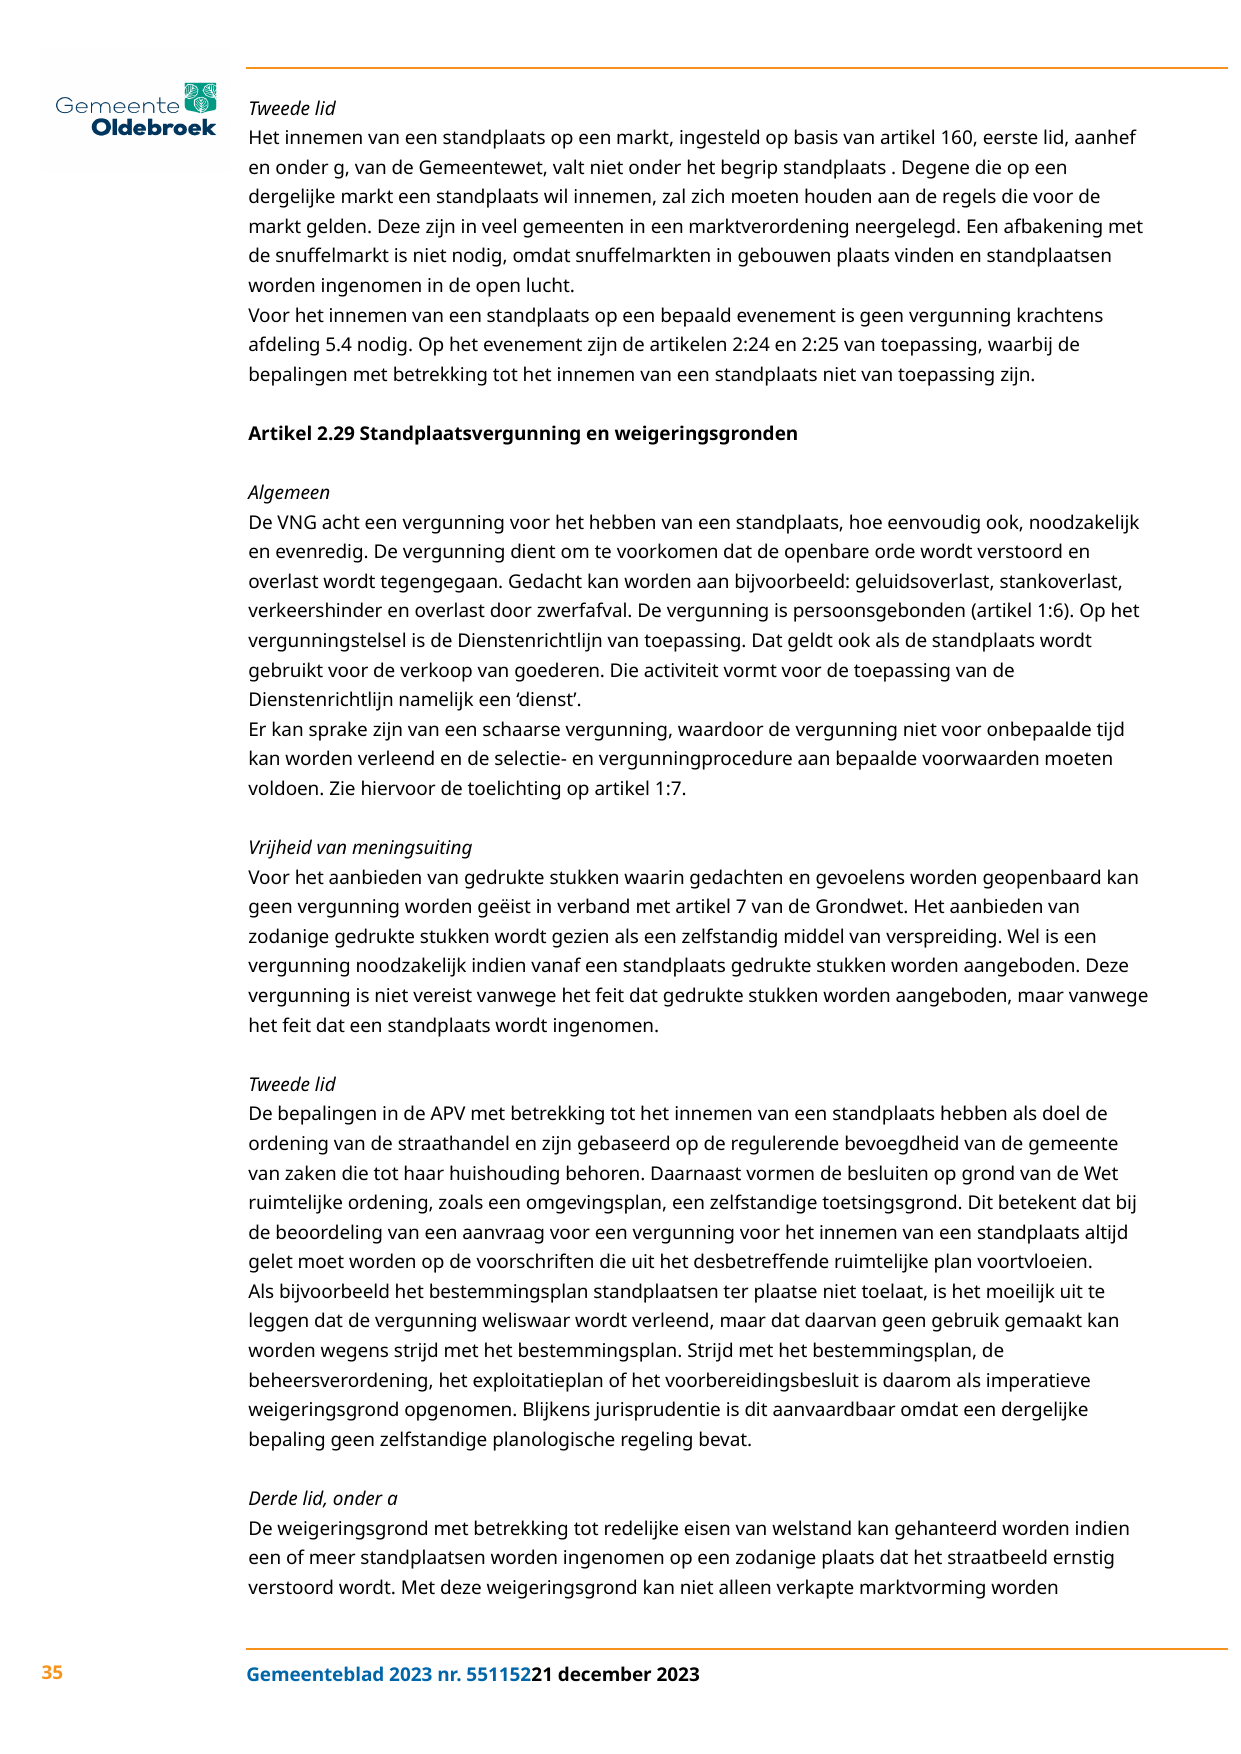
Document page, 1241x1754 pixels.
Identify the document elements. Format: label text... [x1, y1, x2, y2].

text Artikel 2.29 Standplaatsvergunning en weigeringsgronden [248, 420, 1152, 446]
picture [41, 47, 231, 172]
text Er kan sprake zijn van een schaarse vergunning, waardoor de vergunning niet voor onbepaalde tijd kan worden verleend en de selectie- en vergunningprocedure aan bepaalde voorwaarden moeten voldoen. Zie hiervoor de toelichting op artikel 1:7. [248, 716, 1152, 801]
text Derde lid, onder a [248, 1485, 1152, 1511]
text Voor het aanbieden van gedrukte stukken waarin gedachten en gevoelens worden geopenbaard kan geen vergunning worden geëist in verband met artikel 7 van de Grondwet. Het aanbieden van zodanige gedrukte stukken wordt gezien als een zelfstandig middel van verspreiding. Wel is een vergunning noodzakelijk indien vanaf een standplaats gedrukte stukken worden aangeboden. Deze vergunning is niet vereist vanwege het feit dat gedrukte stukken worden aangeboden, maar vanwege het feit dat een standplaats wordt ingenomen. [248, 864, 1152, 1038]
text Vrijheid van meningsuiting [248, 834, 1152, 860]
text De bepalingen in de APV met betrekking tot het innemen van een standplaats hebben als doel de ordening van de straathandel en zijn gebaseerd op de regulerende bevoegdheid van de gemeente van zaken die tot haar huishouding behoren. Daarnaast vormen de besluiten op grond van de Wet ruimtelijke ordening, zoals een omgevingsplan, een zelfstandige toetsingsgrond. Dit betekent dat bij de beoordeling van een aanvraag voor een vergunning voor het innemen van een standplaats altijd gelet moet worden op de voorschriften die uit het desbetreffende ruimtelijke plan voortvloeien. [248, 1101, 1152, 1274]
text De weigeringsgrond met betrekking tot redelijke eisen van welstand kan gehanteerd worden indien een of meer standplaatsen worden ingenomen op een zodanige plaats dat het straatbeeld ernstig verstoord wordt. Met deze weigeringsgrond kan niet alleen verkapte marktvorming worden [248, 1515, 1152, 1600]
text Tweede lid [248, 95, 1152, 121]
text De VNG acht een vergunning voor het hebben van een standplaats, hoe eenvoudig ook, noodzakelijk en evenredig. De vergunning dient om te voorkomen dat de openbare orde wordt verstoord en overlast wordt tegengegaan. Gedacht kan worden aan bijvoorbeeld: geluidsoverlast, stankoverlast, verkeershinder en overlast door zwerfafval. De vergunning is persoonsgebonden (artikel 1:6). Op het vergunningstelsel is de Dienstenrichtlijn van toepassing. Dat geldt ook als de standplaats wordt gebruikt voor de verkoop van goederen. Die activiteit vormt voor de toepassing van de Dienstenrichtlijn namelijk een ‘dienst’. [248, 509, 1152, 712]
text Het innemen van een standplaats op een markt, ingesteld op basis van artikel 160, eerste lid, aanhef en onder g, van de Gemeentewet, valt niet onder het begrip standplaats . Degene die op een dergelijke markt een standplaats wil innemen, zal zich moeten houden aan de regels die voor de markt gelden. Deze zijn in veel gemeenten in een marktverordening neergelegd. Een afbakening met de snuffelmarkt is niet nodig, omdat snuffelmarkten in gebouwen plaats vinden en standplaatsen worden ingenomen in de open lucht. [248, 124, 1152, 298]
text Voor het innemen van een standplaats op een bepaald evenement is geen vergunning krachtens afdeling 5.4 nodig. Op het evenement zijn de artikelen 2:24 en 2:25 van toepassing, waarbij de bepalingen met betrekking tot het innemen van een standplaats niet van toepassing zijn. [248, 302, 1152, 387]
text Tweede lid [248, 1071, 1152, 1097]
text Algemeen [248, 479, 1152, 505]
text Als bijvoorbeeld het bestemmingsplan standplaatsen ter plaatse niet toelaat, is het moeilijk uit te leggen dat de vergunning weliswaar wordt verleend, maar dat daarvan geen gebruik gemaakt kan worden wegens strijd met het bestemmingsplan. Strijd met het bestemmingsplan, de beheersverordening, het exploitatieplan of het voorbereidingsbesluit is daarom als imperatieve weigeringsgrond opgenomen. Blijkens jurisprudentie is dit aanvaardbaar omdat een dergelijke bepaling geen zelfstandige planologische regeling bevat. [248, 1278, 1152, 1452]
